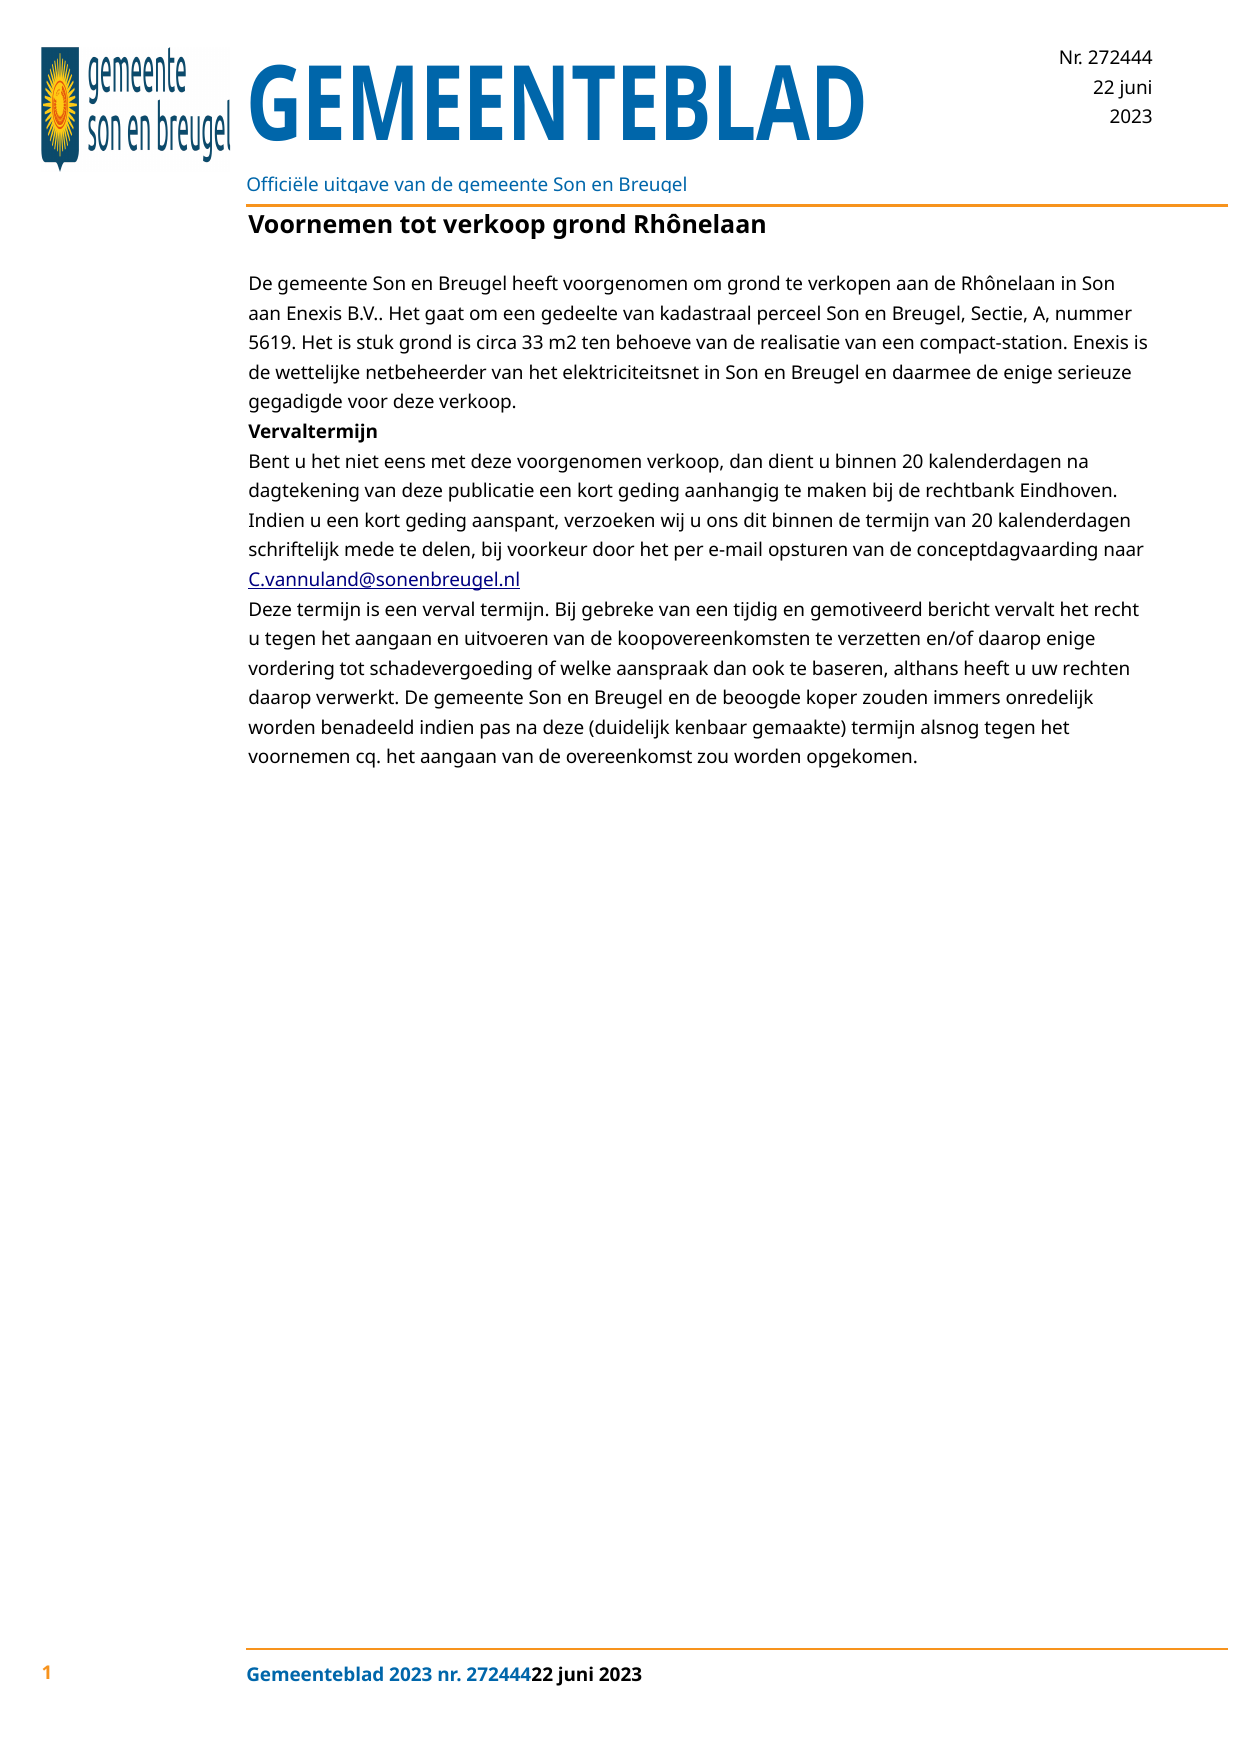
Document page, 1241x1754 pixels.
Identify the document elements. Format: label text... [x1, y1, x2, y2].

text Deze termijn is een verval termijn. Bij gebreke van een tijdig en gemotiveerd bericht vervalt het recht u tegen het aangaan en uitvoeren van de koopovereenkomsten te verzetten en/of daarop enige vordering tot schadevergoeding of welke aanspraak dan ook te baseren, althans heeft u uw rechten daarop verwerkt. De gemeente Son en Breugel en de beoogde koper zouden immers onredelijk worden benadeeld indien pas na deze (duidelijk kenbaar gemaakte) termijn alsnog tegen het voornemen cq. het aangaan van de overeenkomst zou worden opgekomen. [248, 596, 1152, 769]
text Bent u het niet eens met deze voorgenomen verkoop, dan dient u binnen 20 kalenderdagen na dagtekening van deze publicatie een kort geding aanhangig te maken bij de rechtbank Eindhoven. Indien u een kort geding aanspant, verzoeken wij u ons dit binnen de termijn van 20 kalenderdagen schriftelijk mede te delen, bij voorkeur door het per e-mail opsturen van de conceptdagvaarding naar C.vannuland@sonenbreugel.nl [248, 448, 1152, 592]
text De gemeente Son en Breugel heeft voorgenomen om grond te verkopen aan de Rhônelaan in Son aan Enexis B.V.. Het gaat om een gedeelte van kadastraal perceel Son en Breugel, Sectie, A, nummer 5619. Het is stuk grond is circa 33 m2 ten behoeve van de realisatie van een compact-station. Enexis is de wettelijke netbeheerder van het elektriciteitsnet in Son en Breugel en daarmee de enige serieuze gegadigde voor deze verkoop. [248, 270, 1152, 414]
text Voornemen tot verkoop grond Rhônelaan [248, 207, 1152, 241]
text Vervaltermijn [248, 418, 1152, 444]
picture [41, 47, 231, 172]
